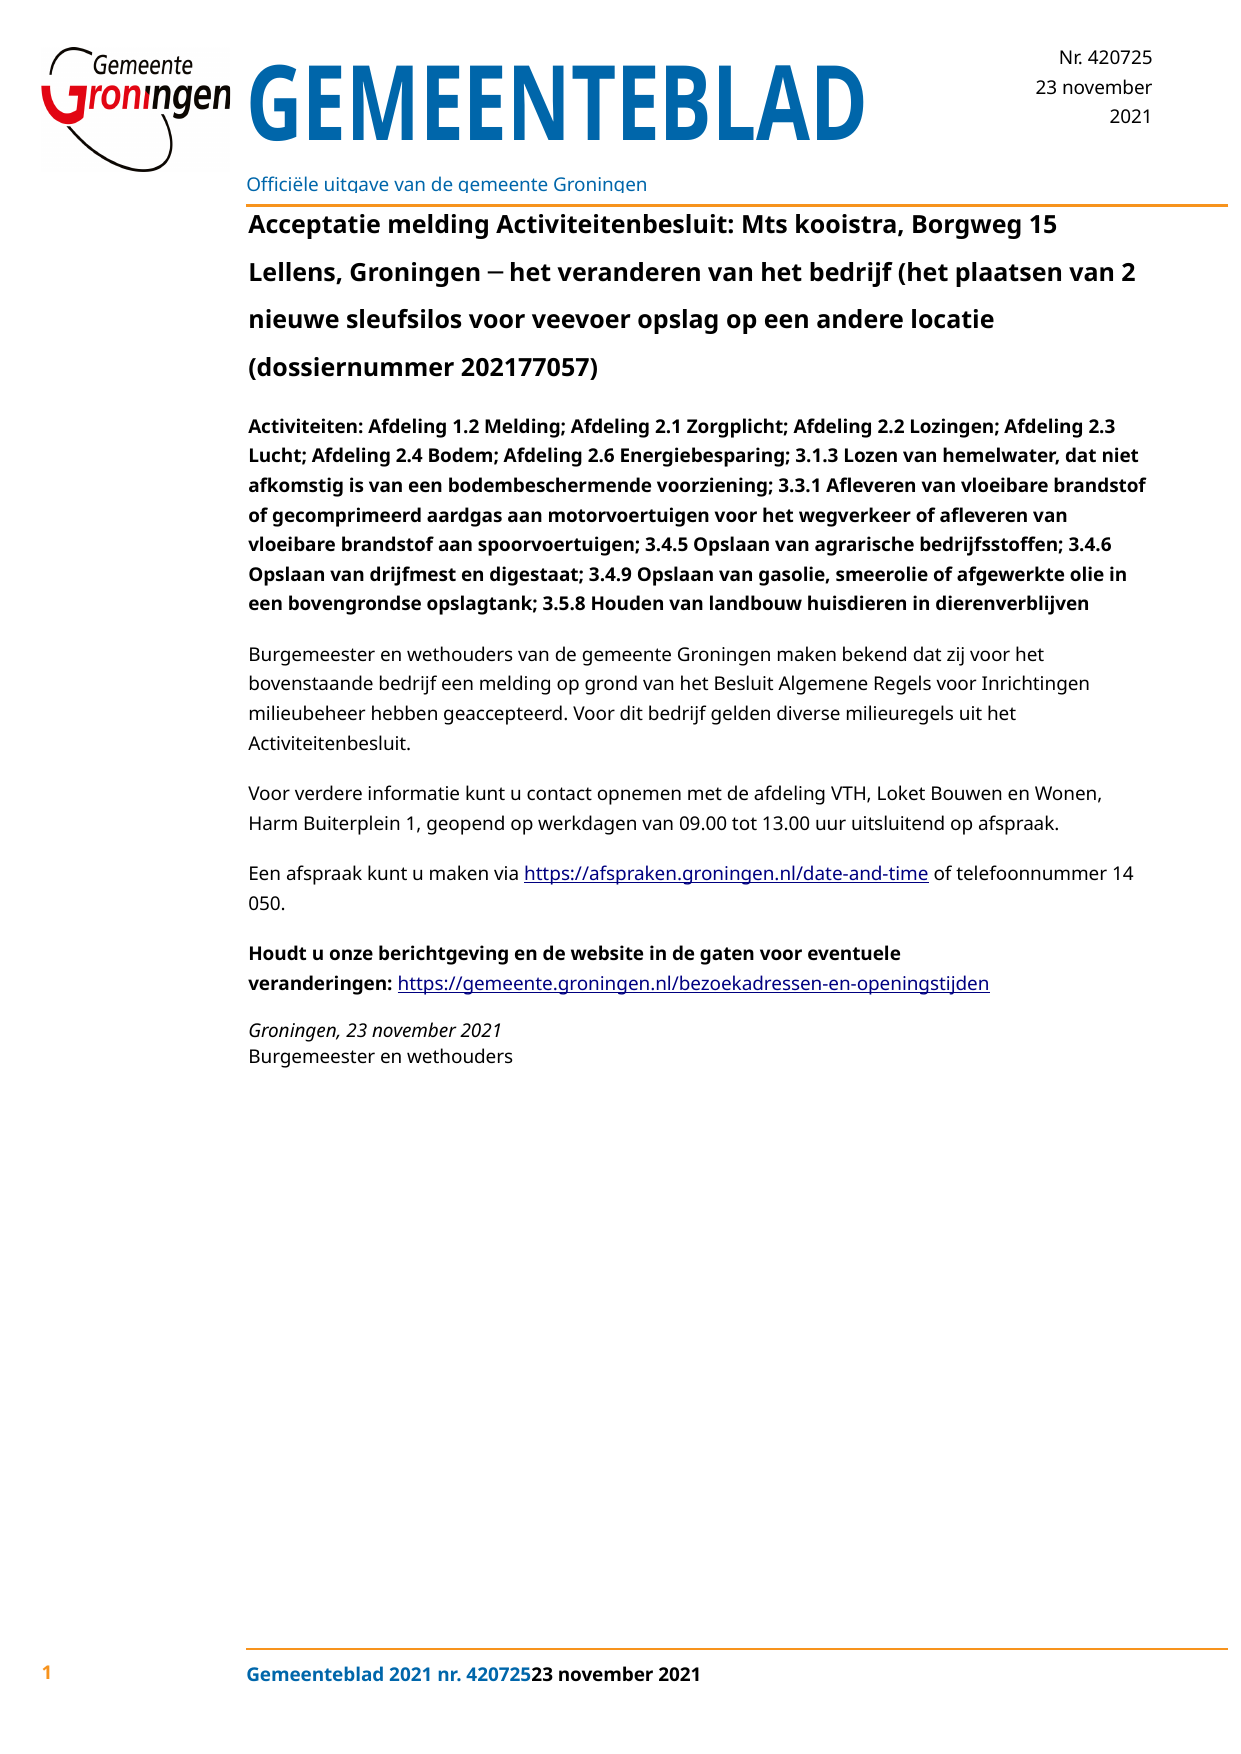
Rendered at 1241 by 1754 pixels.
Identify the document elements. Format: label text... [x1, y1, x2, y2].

text Houdt u onze berichtgeving en de website in de gaten voor eventuele veranderingen: https://gemeente.groningen.nl/bezoekadressen-en-openingstijden [248, 940, 1152, 996]
text Activiteiten: Afdeling 1.2 Melding; Afdeling 2.1 Zorgplicht; Afdeling 2.2 Lozingen; Afdeling 2.3 Lucht; Afdeling 2.4 Bodem; Afdeling 2.6 Energiebesparing; 3.1.3 Lozen van hemelwater, dat niet afkomstig is van een bodembeschermende voorziening; 3.3.1 Afleveren van vloeibare brandstof of gecomprimeerd aardgas aan motorvoertuigen voor het wegverkeer of afleveren van vloeibare brandstof aan spoorvoertuigen; 3.4.5 Opslaan van agrarische bedrijfsstoffen; 3.4.6 Opslaan van drijfmest en digestaat; 3.4.9 Opslaan van gasolie, smeerolie of afgewerkte olie in een bovengrondse opslagtank; 3.5.8 Houden van landbouw huisdieren in dierenverblijven [248, 413, 1152, 616]
picture [41, 47, 231, 172]
text Burgemeester en wethouders [248, 1043, 1152, 1069]
text Een afspraak kunt u maken via https://afspraken.groningen.nl/date-and-time of telefoonnummer 14 050. [248, 860, 1152, 916]
text Voor verdere informatie kunt u contact opnemen met de afdeling VTH, Loket Bouwen en Wonen, Harm Buiterplein 1, geopend op werkdagen van 09.00 tot 13.00 uur uitsluitend op afspraak. [248, 780, 1152, 836]
text Groningen, 23 november 2021 [248, 1018, 1152, 1043]
text Burgemeester en wethouders van de gemeente Groningen maken bekend dat zij voor het bovenstaande bedrijf een melding op grond van het Besluit Algemene Regels voor Inrichtingen milieubeheer hebben geaccepteerd. Voor dit bedrijf gelden diverse milieuregels uit het Activiteitenbesluit. [248, 641, 1152, 756]
text Acceptatie melding Activiteitenbesluit: Mts kooistra, Borgweg 15 Lellens, Groningen ─ het veranderen van het bedrijf (het plaatsen van 2 nieuwe sleufsilos voor veevoer opslag op een andere locatie (dossiernummer 202177057) [248, 207, 1152, 384]
